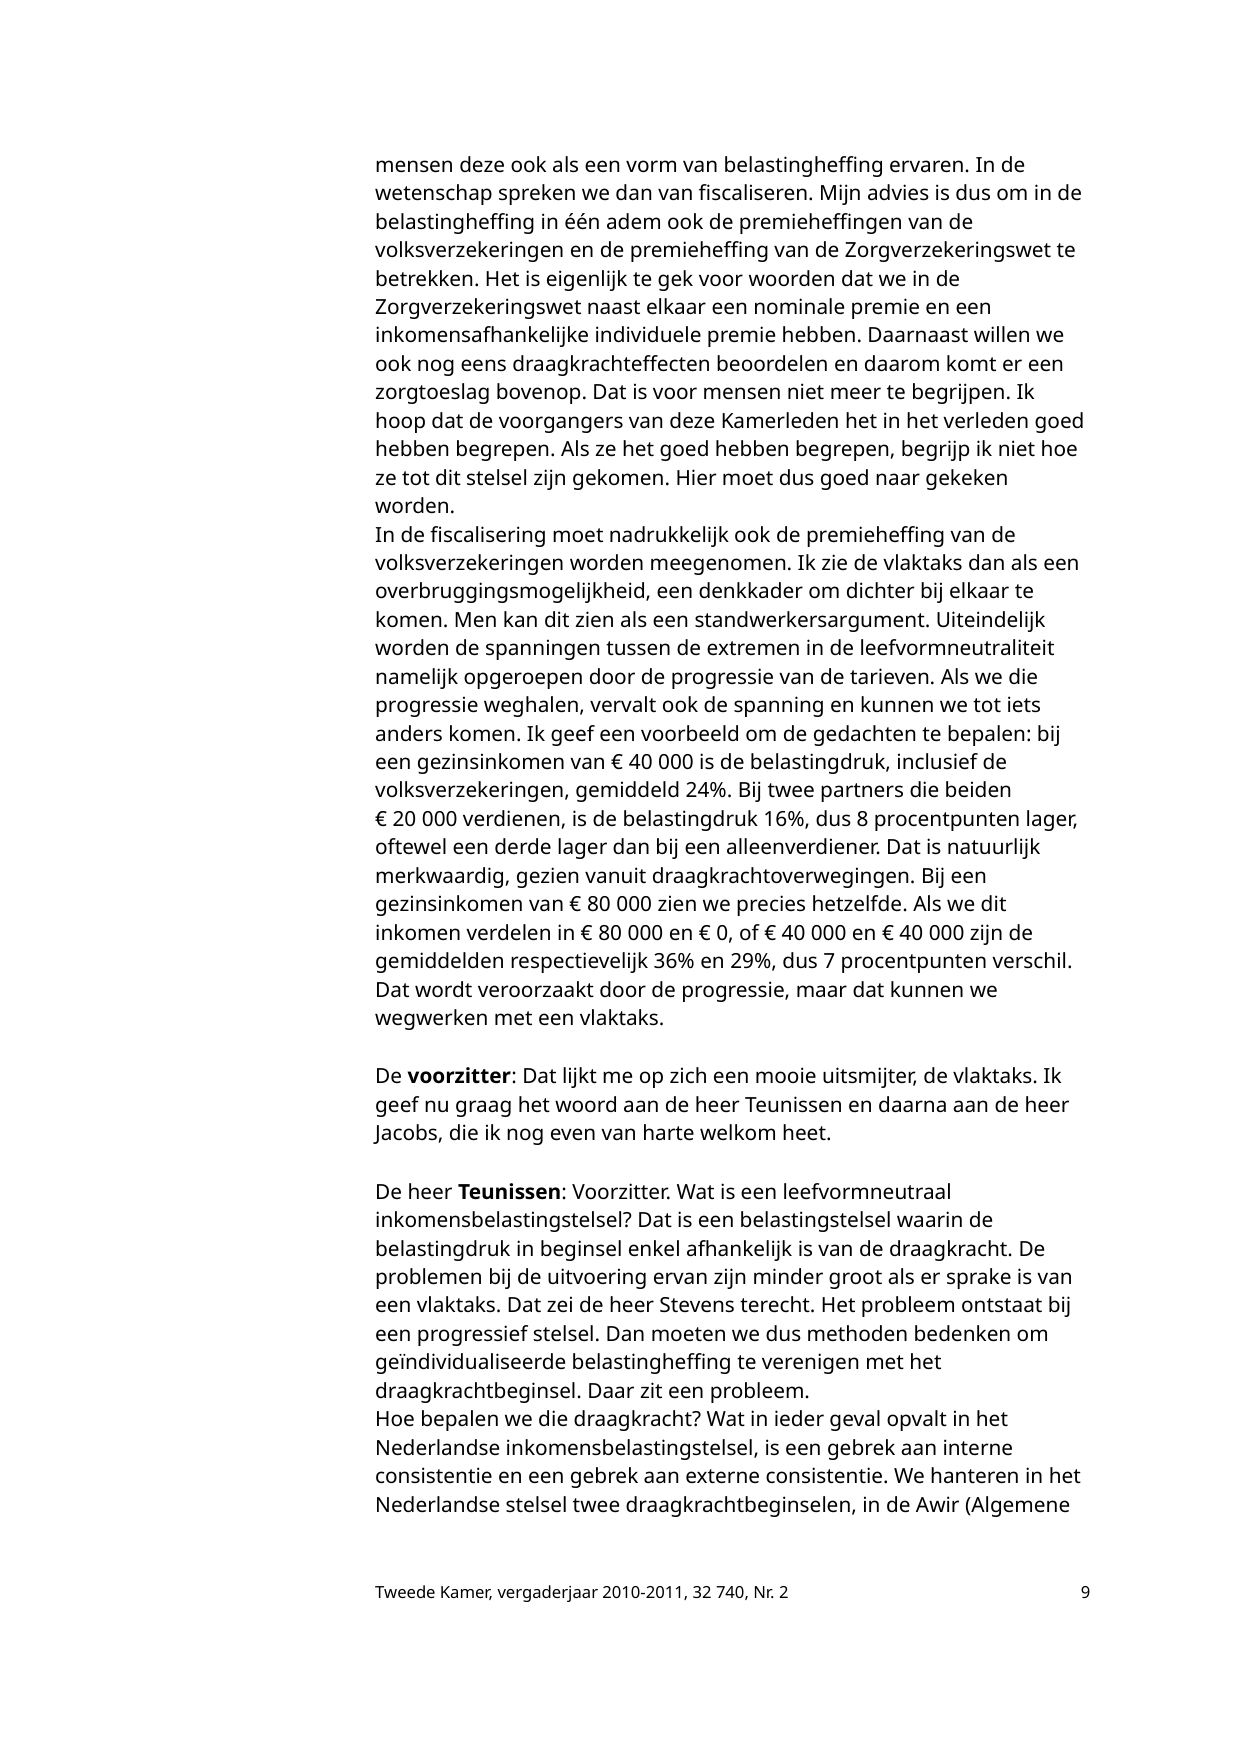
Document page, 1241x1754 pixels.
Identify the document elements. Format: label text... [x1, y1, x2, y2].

text In de fiscalisering moet nadrukkelijk ook de premieheffing van de volksverzekeringen worden meegenomen. Ik zie de vlaktaks dan als een overbruggingsmogelijkheid, een denkkader om dichter bij elkaar te komen. Men kan dit zien als een standwerkersargument. Uiteindelijk worden de spanningen tussen de extremen in de leefvormneutraliteit namelijk opgeroepen door de progressie van de tarieven. Als we die progressie weghalen, vervalt ook de spanning en kunnen we tot iets anders komen. Ik geef een voorbeeld om de gedachten te bepalen: bij een gezinsinkomen van € 40 000 is de belastingdruk, inclusief de volksverzekeringen, gemiddeld 24%. Bij twee partners die beiden € 20 000 verdienen, is de belastingdruk 16%, dus 8 procentpunten lager, oftewel een derde lager dan bij een alleenverdiener. Dat is natuurlijk merkwaardig, gezien vanuit draagkrachtoverwegingen. Bij een gezinsinkomen van € 80 000 zien we precies hetzelfde. Als we dit inkomen verdelen in € 80 000 en € 0, of € 40 000 en € 40 000 zijn de gemiddelden respectievelijk 36% en 29%, dus 7 procentpunten verschil. Dat wordt veroorzaakt door de progressie, maar dat kunnen we wegwerken met een vlaktaks. [375, 520, 1090, 1032]
text De heer Teunissen: Voorzitter. Wat is een leefvormneutraal inkomensbelastingstelsel? Dat is een belastingstelsel waarin de belastingdruk in beginsel enkel afhankelijk is van de draagkracht. De problemen bij de uitvoering ervan zijn minder groot als er sprake is van een vlaktaks. Dat zei de heer Stevens terecht. Het probleem ontstaat bij een progressief stelsel. Dan moeten we dus methoden bedenken om geïndividualiseerde belastingheffing te verenigen met het draagkrachtbeginsel. Daar zit een probleem. [375, 1177, 1090, 1404]
text Hoe bepalen we die draagkracht? Wat in ieder geval opvalt in het Nederlandse inkomensbelastingstelsel, is een gebrek aan interne consistentie en een gebrek aan externe consistentie. We hanteren in het Nederlandse stelsel twee draagkrachtbeginselen, in de Awir (Algemene [375, 1404, 1090, 1518]
text De voorzitter: Dat lijkt me op zich een mooie uitsmijter, de vlaktaks. Ik geef nu graag het woord aan de heer Teunissen en daarna aan de heer Jacobs, die ik nog even van harte welkom heet. [375, 1062, 1090, 1147]
text mensen deze ook als een vorm van belastingheffing ervaren. In de wetenschap spreken we dan van fiscaliseren. Mijn advies is dus om in de belastingheffing in één adem ook de premieheffingen van de volksverzekeringen en de premieheffing van de Zorgverzekeringswet te betrekken. Het is eigenlijk te gek voor woorden dat we in de Zorgverzekeringswet naast elkaar een nominale premie en een inkomensafhankelijke individuele premie hebben. Daarnaast willen we ook nog eens draagkrachteffecten beoordelen en daarom komt er een zorgtoeslag bovenop. Dat is voor mensen niet meer te begrijpen. Ik hoop dat de voorgangers van deze Kamerleden het in het verleden goed hebben begrepen. Als ze het goed hebben begrepen, begrijp ik niet hoe ze tot dit stelsel zijn gekomen. Hier moet dus goed naar gekeken worden. [375, 150, 1090, 520]
